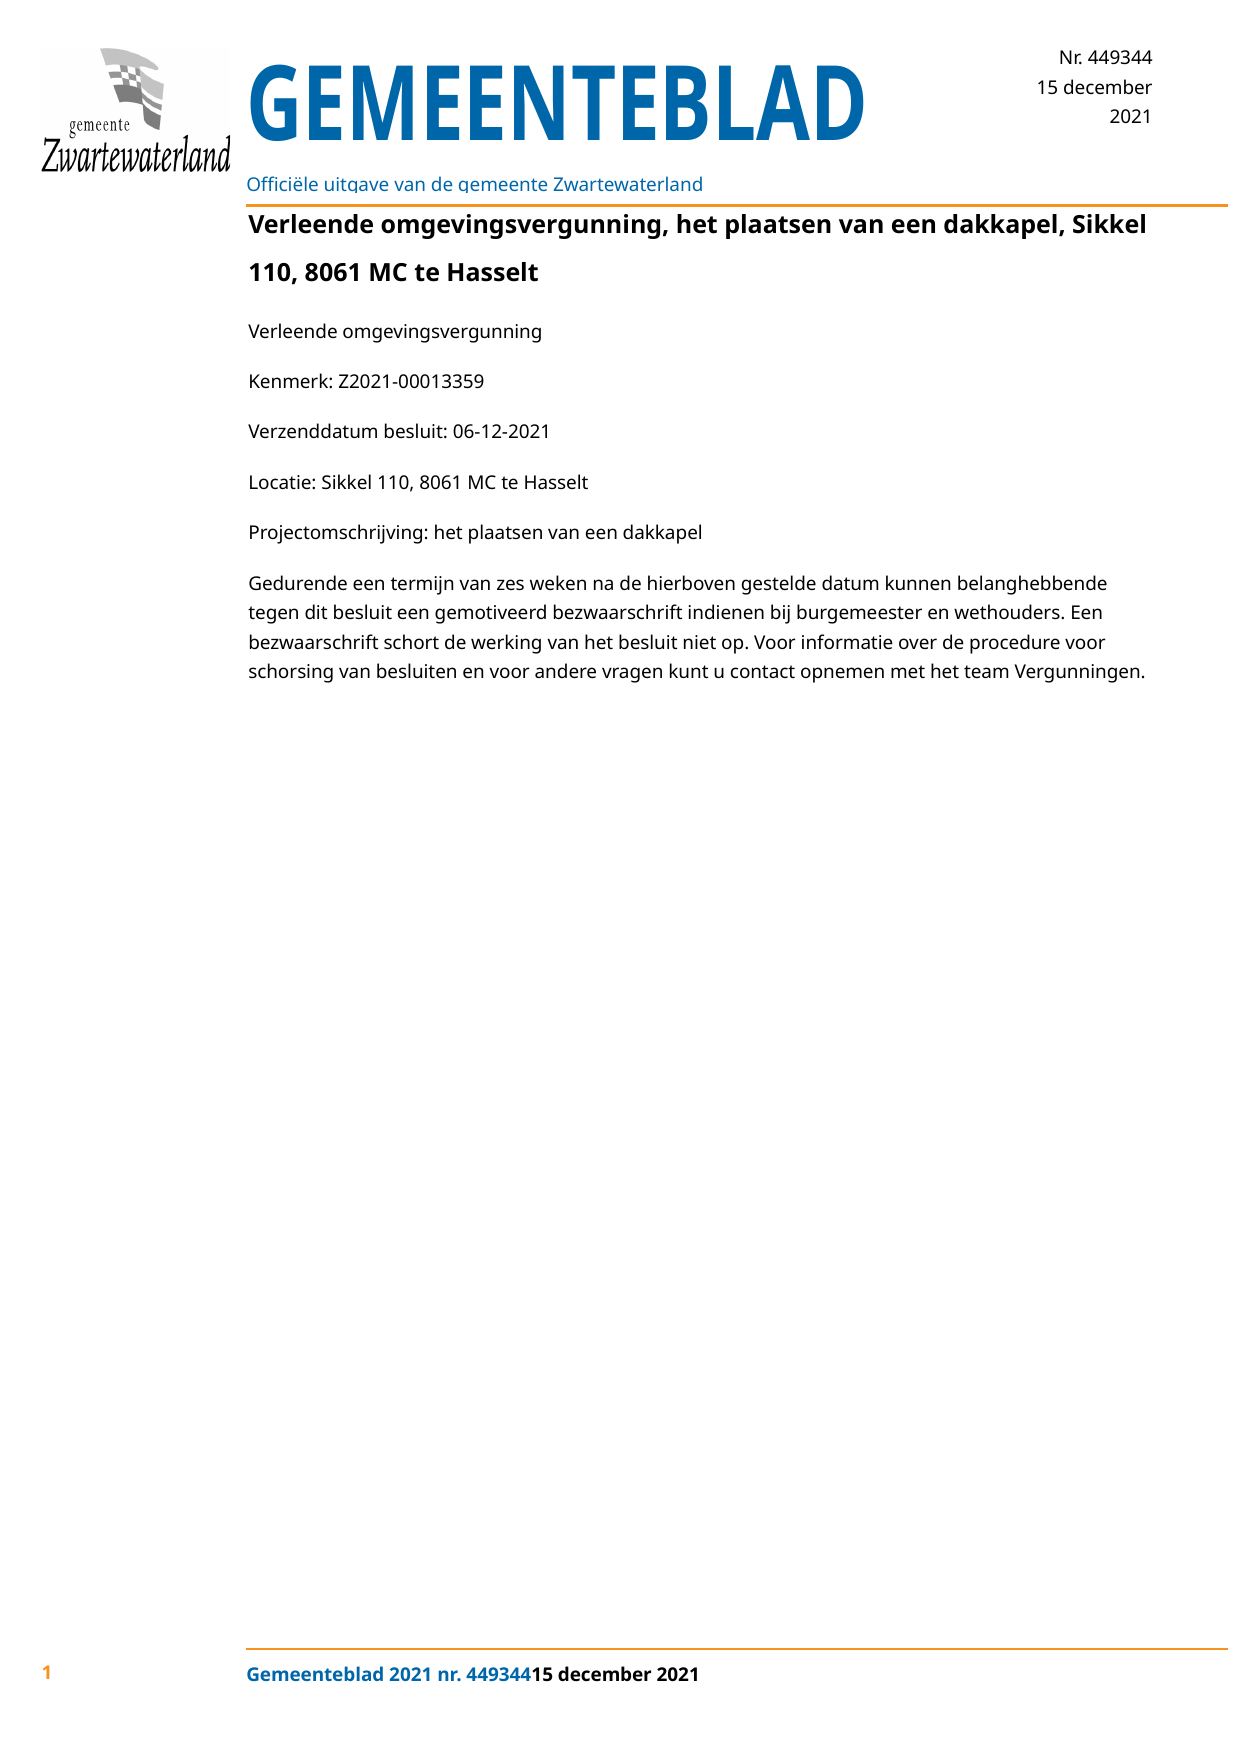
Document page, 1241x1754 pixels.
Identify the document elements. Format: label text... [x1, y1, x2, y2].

text Locatie: Sikkel 110, 8061 MC te Hasselt [248, 469, 1152, 495]
text Verleende omgevingsvergunning [248, 318, 1152, 344]
text Kenmerk: Z2021-00013359 [248, 368, 1152, 394]
text Projectomschrijving: het plaatsen van een dakkapel [248, 519, 1152, 545]
text Verleende omgevingsvergunning, het plaatsen van een dakkapel, Sikkel 110, 8061 MC te Hasselt [248, 207, 1152, 288]
picture [41, 47, 231, 172]
text Verzenddatum besluit: 06-12-2021 [248, 419, 1152, 444]
text Gedurende een termijn van zes weken na de hierboven gestelde datum kunnen belanghebbende tegen dit besluit een gemotiveerd bezwaarschrift indienen bij burgemeester en wethouders. Een bezwaarschrift schort de werking van het besluit niet op. Voor informatie over de procedure voor schorsing van besluiten en voor andere vragen kunt u contact opnemen met het team Vergunningen. [248, 570, 1152, 684]
